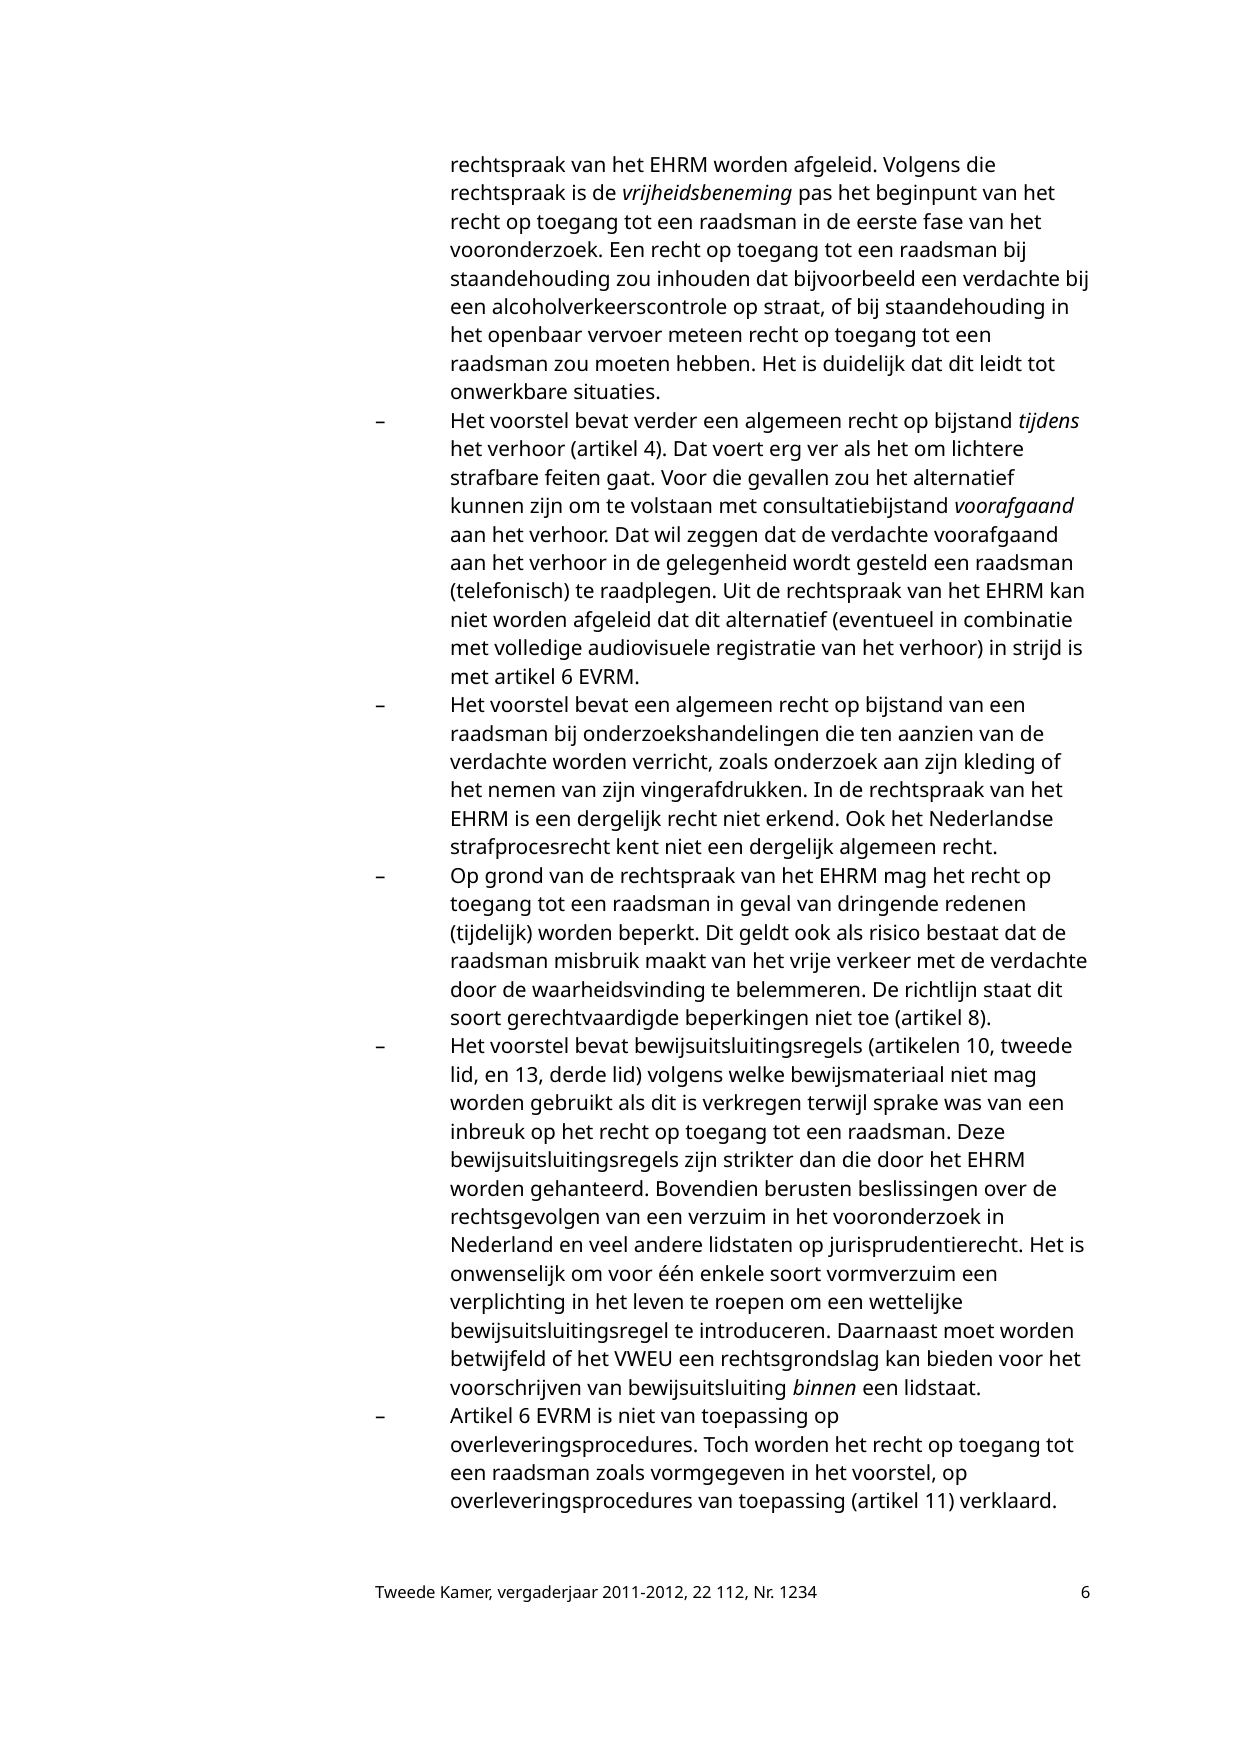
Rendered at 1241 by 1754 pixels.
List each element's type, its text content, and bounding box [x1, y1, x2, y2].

list rechtspraak van het EHRM worden afgeleid. Volgens die rechtspraak is de vrijheidsbeneming pas het beginpunt van het recht op toegang tot een raadsman in de eerste fase van het vooronderzoek. Een recht op toegang tot een raadsman bij staandehouding zou inhouden dat bijvoorbeeld een verdachte bij een alcoholverkeerscontrole op straat, of bij staandehouding in het openbaar vervoer meteen recht op toegang tot een raadsman zou moeten hebben. Het is duidelijk dat dit leidt tot onwerkbare situaties. [375, 150, 1090, 406]
list Op grond van de rechtspraak van het EHRM mag het recht op toegang tot een raadsman in geval van dringende redenen (tijdelijk) worden beperkt. Dit geldt ook als risico bestaat dat de raadsman misbruik maakt van het vrije verkeer met de verdachte door de waarheidsvinding te belemmeren. De richtlijn staat dit soort gerechtvaardigde beperkingen niet toe (artikel 8). [375, 861, 1090, 1032]
list Het voorstel bevat een algemeen recht op bijstand van een raadsman bij onderzoekshandelingen die ten aanzien van de verdachte worden verricht, zoals onderzoek aan zijn kleding of het nemen van zijn vingerafdrukken. In de rechtspraak van het EHRM is een dergelijk recht niet erkend. Ook het Nederlandse strafprocesrecht kent niet een dergelijk algemeen recht. [375, 690, 1090, 861]
list Artikel 6 EVRM is niet van toepassing op overleveringsprocedures. Toch worden het recht op toegang tot een raadsman zoals vormgegeven in het voorstel, op overleveringsprocedures van toepassing (artikel 11) verklaard. [375, 1401, 1090, 1515]
list Het voorstel bevat bewijsuitsluitingsregels (artikelen 10, tweede lid, en 13, derde lid) volgens welke bewijsmateriaal niet mag worden gebruikt als dit is verkregen terwijl sprake was van een inbreuk op het recht op toegang tot een raadsman. Deze bewijsuitsluitingsregels zijn strikter dan die door het EHRM worden gehanteerd. Bovendien berusten beslissingen over de rechtsgevolgen van een verzuim in het vooronderzoek in Nederland en veel andere lidstaten op jurisprudentierecht. Het is onwenselijk om voor één enkele soort vormverzuim een verplichting in het leven te roepen om een wettelijke bewijsuitsluitingsregel te introduceren. Daarnaast moet worden betwijfeld of het VWEU een rechtsgrondslag kan bieden voor het voorschrijven van bewijsuitsluiting binnen een lidstaat. [375, 1032, 1090, 1401]
list Het voorstel bevat verder een algemeen recht op bijstand tijdens het verhoor (artikel 4). Dat voert erg ver als het om lichtere strafbare feiten gaat. Voor die gevallen zou het alternatief kunnen zijn om te volstaan met consultatiebijstand voorafgaand aan het verhoor. Dat wil zeggen dat de verdachte voorafgaand aan het verhoor in de gelegenheid wordt gesteld een raadsman (telefonisch) te raadplegen. Uit de rechtspraak van het EHRM kan niet worden afgeleid dat dit alternatief (eventueel in combinatie met volledige audiovisuele registratie van het verhoor) in strijd is met artikel 6 EVRM. [375, 406, 1090, 690]
